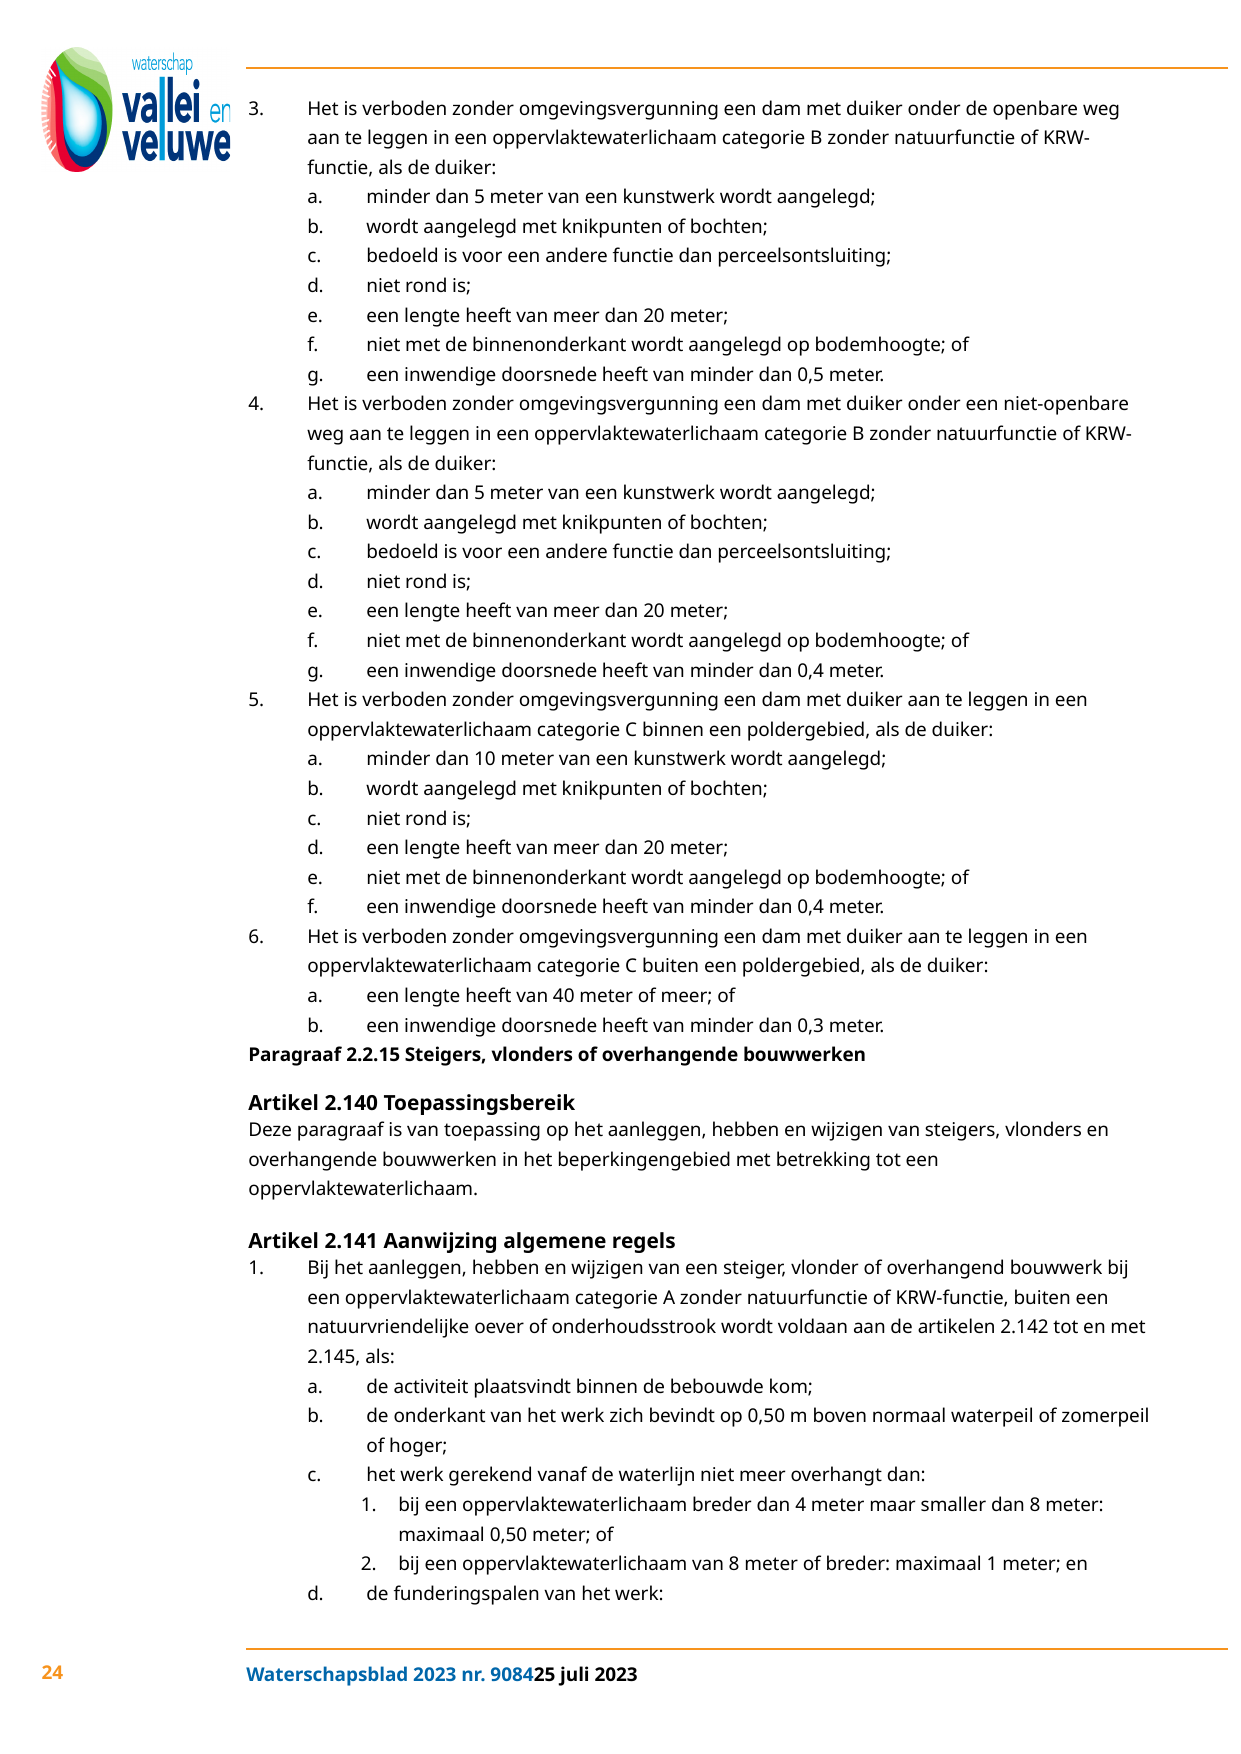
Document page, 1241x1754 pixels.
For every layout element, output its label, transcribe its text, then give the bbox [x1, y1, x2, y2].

list Het is verboden zonder omgevingsvergunning een dam met duiker aan te leggen in een oppervlaktewaterlichaam categorie C binnen een poldergebied, als de duiker: [248, 686, 1152, 742]
list het werk gerekend vanaf de waterlijn niet meer overhangt dan: [307, 1462, 1152, 1487]
list niet rond is; [307, 805, 1152, 831]
list een inwendige doorsnede heeft van minder dan 0,4 meter. [307, 657, 1152, 683]
list minder dan 5 meter van een kunstwerk wordt aangelegd; [307, 479, 1152, 505]
list wordt aangelegd met knikpunten of bochten; [307, 775, 1152, 801]
list een lengte heeft van meer dan 20 meter; [307, 598, 1152, 623]
list niet rond is; [307, 568, 1152, 594]
list een inwendige doorsnede heeft van minder dan 0,5 meter. [307, 361, 1152, 387]
text Artikel 2.141 Aanwijzing algemene regels [248, 1226, 1152, 1254]
list een lengte heeft van meer dan 20 meter; [307, 834, 1152, 860]
list bedoeld is voor een andere functie dan perceelsontsluiting; [307, 243, 1152, 268]
list wordt aangelegd met knikpunten of bochten; [307, 509, 1152, 535]
list de onderkant van het werk zich bevindt op 0,50 m boven normaal waterpeil of zomerpeil of hoger; [307, 1402, 1152, 1458]
list een lengte heeft van meer dan 20 meter; [307, 302, 1152, 328]
list niet rond is; [307, 272, 1152, 298]
list een inwendige doorsnede heeft van minder dan 0,3 meter. [307, 1012, 1152, 1038]
picture [41, 47, 231, 172]
list Bij het aanleggen, hebben en wijzigen van een steiger, vlonder of overhangend bouwwerk bij een oppervlaktewaterlichaam categorie A zonder natuurfunctie of KRW-functie, buiten een natuurvriendelijke oever of onderhoudsstrook wordt voldaan aan de artikelen 2.142 tot en met 2.145, als: [248, 1254, 1152, 1369]
text Artikel 2.140 Toepassingsbereik [248, 1088, 1152, 1116]
list niet met de binnenonderkant wordt aangelegd op bodemhoogte; of [307, 864, 1152, 890]
list niet met de binnenonderkant wordt aangelegd op bodemhoogte; of [307, 331, 1152, 357]
text Deze paragraaf is van toepassing op het aanleggen, hebben en wijzigen van steigers, vlonders en overhangende bouwwerken in het beperkingengebied met betrekking tot een oppervlaktewaterlichaam. [248, 1116, 1152, 1201]
list de funderingspalen van het werk: [307, 1580, 1152, 1606]
list bedoeld is voor een andere functie dan perceelsontsluiting; [307, 538, 1152, 564]
list wordt aangelegd met knikpunten of bochten; [307, 213, 1152, 239]
list een lengte heeft van 40 meter of meer; of [307, 982, 1152, 1008]
list een inwendige doorsnede heeft van minder dan 0,4 meter. [307, 893, 1152, 919]
list Het is verboden zonder omgevingsvergunning een dam met duiker onder een niet-openbare weg aan te leggen in een oppervlaktewaterlichaam categorie B zonder natuurfunctie of KRW-functie, als de duiker: [248, 391, 1152, 476]
list bij een oppervlaktewaterlichaam breder dan 4 meter maar smaller dan 8 meter: maximaal 0,50 meter; of [361, 1491, 1152, 1546]
list de activiteit plaatsvindt binnen de bebouwde kom; [307, 1373, 1152, 1398]
list niet met de binnenonderkant wordt aangelegd op bodemhoogte; of [307, 627, 1152, 653]
list minder dan 10 meter van een kunstwerk wordt aangelegd; [307, 746, 1152, 771]
list bij een oppervlaktewaterlichaam van 8 meter of breder: maximaal 1 meter; en [361, 1550, 1152, 1576]
list Het is verboden zonder omgevingsvergunning een dam met duiker onder de openbare weg aan te leggen in een oppervlaktewaterlichaam categorie B zonder natuurfunctie of KRW-functie, als de duiker: [248, 95, 1152, 180]
list Het is verboden zonder omgevingsvergunning een dam met duiker aan te leggen in een oppervlaktewaterlichaam categorie C buiten een poldergebied, als de duiker: [248, 923, 1152, 978]
text Paragraaf 2.2.15 Steigers, vlonders of overhangende bouwwerken [248, 1041, 1152, 1067]
list minder dan 5 meter van een kunstwerk wordt aangelegd; [307, 183, 1152, 209]
